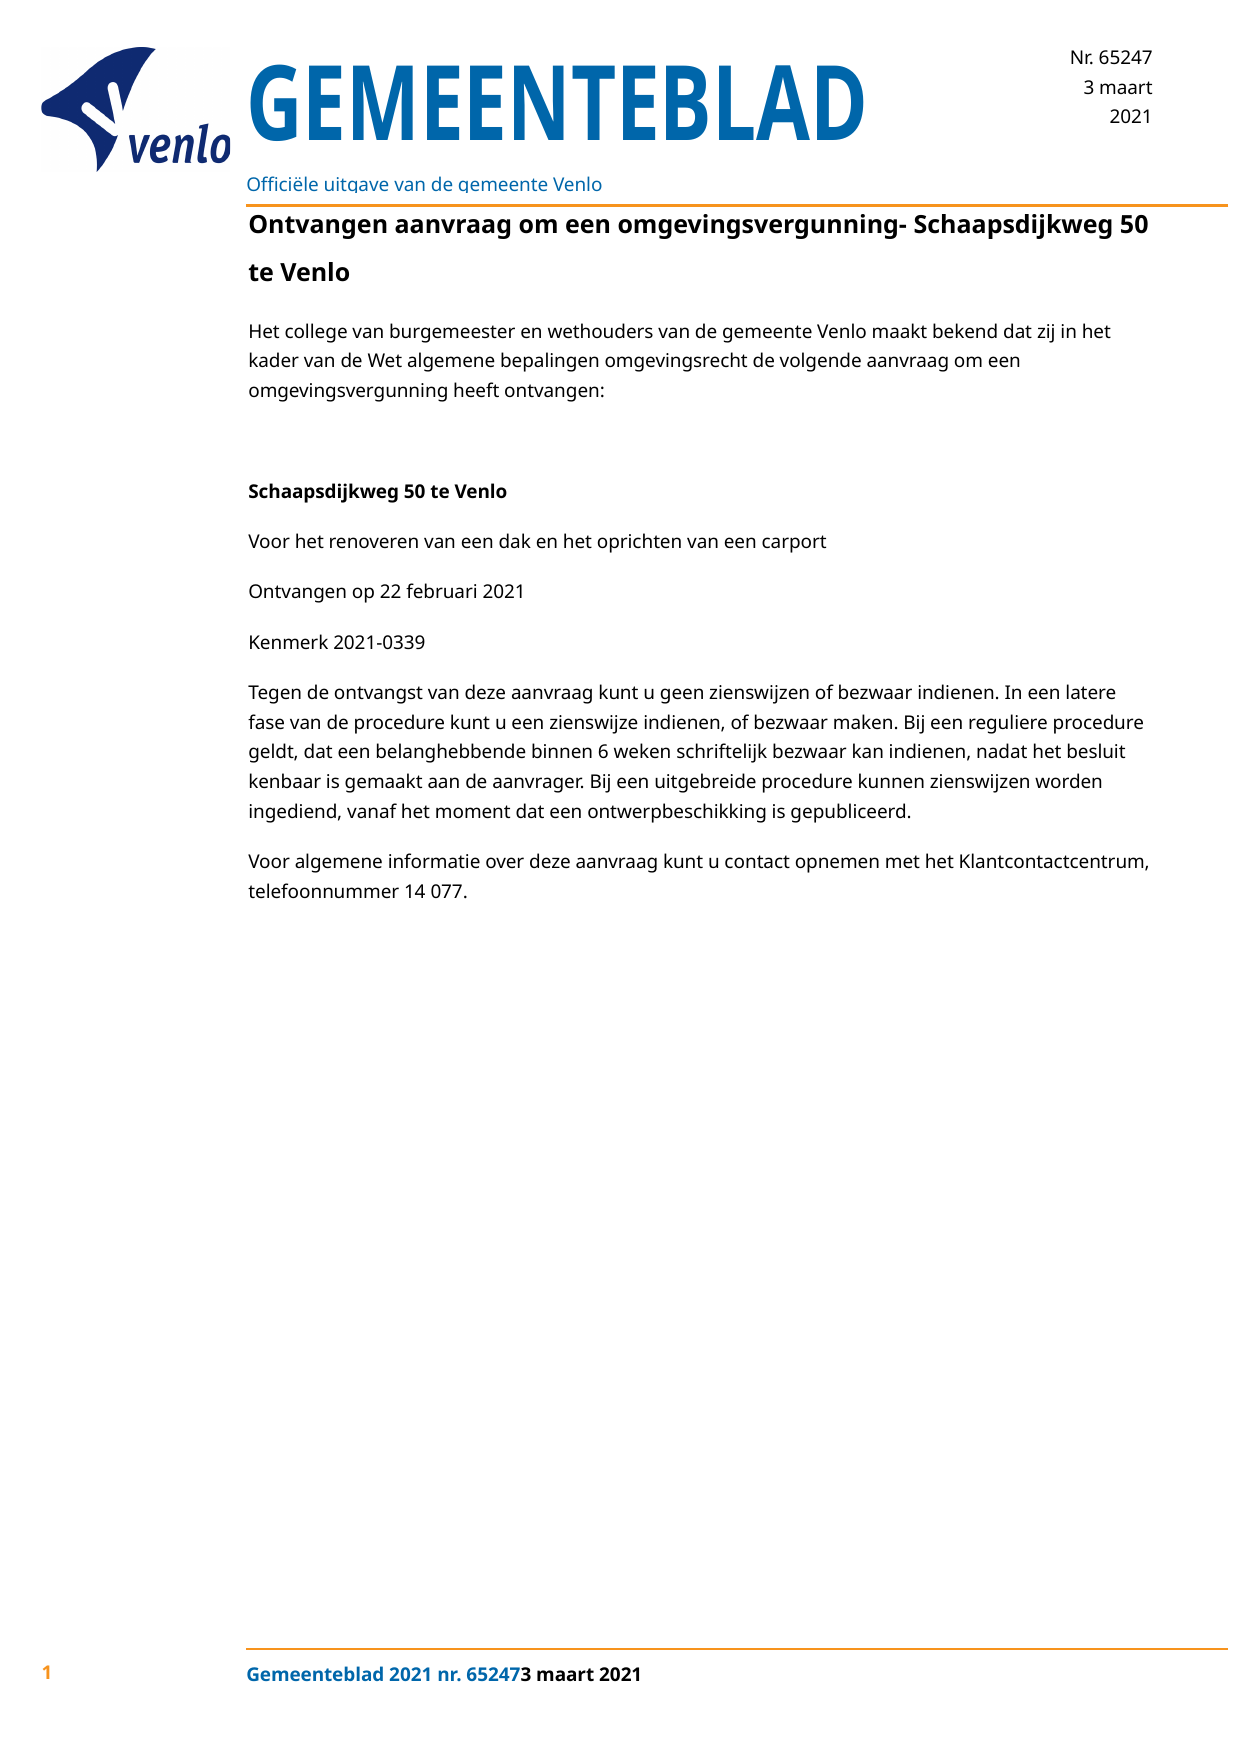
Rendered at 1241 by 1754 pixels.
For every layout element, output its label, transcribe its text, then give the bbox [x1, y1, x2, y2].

text Het college van burgemeester en wethouders van de gemeente Venlo maakt bekend dat zij in het kader van de Wet algemene bepalingen omgevingsrecht de volgende aanvraag om een omgevingsvergunning heeft ontvangen: [248, 318, 1152, 403]
text Ontvangen op 22 februari 2021 [248, 579, 1152, 604]
picture [41, 47, 231, 172]
text Ontvangen aanvraag om een omgevingsvergunning- Schaapsdijkweg 50 te Venlo [248, 207, 1152, 288]
text Voor het renoveren van een dak en het oprichten van een carport [248, 528, 1152, 554]
text Voor algemene informatie over deze aanvraag kunt u contact opnemen met het Klantcontactcentrum, telefoonnummer 14 077. [248, 848, 1152, 904]
text Kenmerk 2021-0339 [248, 629, 1152, 655]
text Tegen de ontvangst van deze aanvraag kunt u geen zienswijzen of bezwaar indienen. In een latere fase van de procedure kunt u een zienswijze indienen, of bezwaar maken. Bij een reguliere procedure geldt, dat een belanghebbende binnen 6 weken schriftelijk bezwaar kan indienen, nadat het besluit kenbaar is gemaakt aan de aanvrager. Bij een uitgebreide procedure kunnen zienswijzen worden ingediend, vanaf het moment dat een ontwerpbeschikking is gepubliceerd. [248, 679, 1152, 824]
text Schaapsdijkweg 50 te Venlo [248, 478, 1152, 504]
